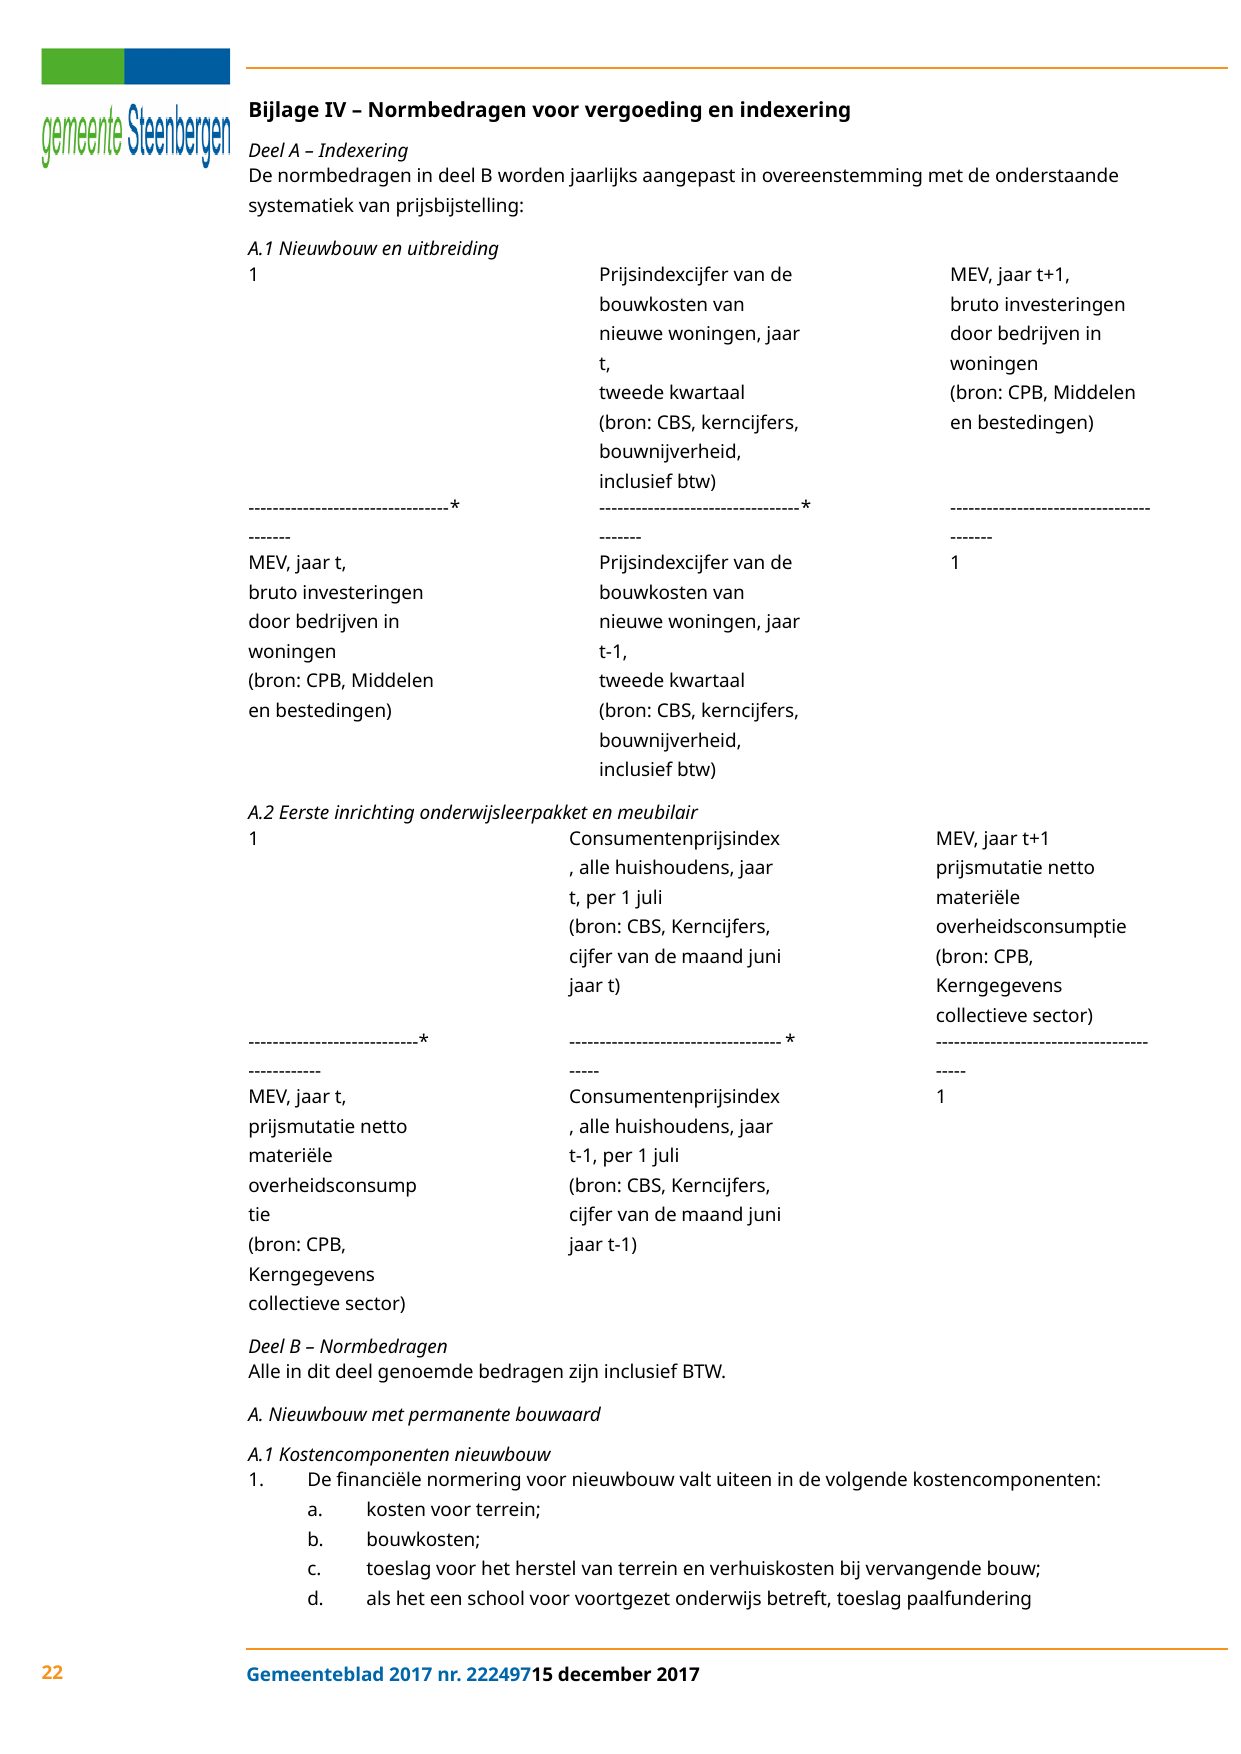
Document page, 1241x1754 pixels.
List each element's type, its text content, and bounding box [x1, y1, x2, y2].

table_header Prijsindexcijfer van de bouwkosten van nieuwe woningen, jaar t, tweede kwartaal (bron: CBS, kerncijfers, bouwnijverheid, inclusief btw) [599, 261, 801, 494]
table_header MEV, jaar t+1 prijsmutatie netto materiële overheidsconsumptie (bron: CPB, Kerngegevens collectieve sector) [936, 825, 1152, 1028]
list De financiële normering voor nieuwbouw valt uiteen in de volgende kostencomponenten: [248, 1467, 1152, 1492]
table_cell * [450, 494, 599, 549]
table_cell [418, 1083, 569, 1316]
table_header Consumentenprijsindex, alle huishoudens, jaar t, per 1 juli (bron: CBS, Kerncijfers, cijfer van de maand juni jaar t) [569, 825, 785, 1028]
table_cell [801, 549, 950, 782]
text A.2 Eerste inrichting onderwijsleerpakket en meubilair [248, 799, 1152, 824]
text Bijlage IV – Normbedragen voor vergoeding en indexering [248, 95, 1152, 123]
picture [41, 47, 231, 172]
table_header [418, 825, 569, 1028]
list toeslag voor het herstel van terrein en verhuiskosten bij vervangende bouw; [307, 1555, 1152, 1581]
table_header MEV, jaar t+1, bruto investeringen door bedrijven in woningen (bron: CPB, Middelen en bestedingen) [950, 261, 1152, 494]
table_header 1 [248, 825, 418, 1028]
text A.1 Nieuwbouw en uitbreiding [248, 235, 1152, 261]
table_header [801, 261, 950, 494]
table_cell ---------------------------------------- [950, 494, 1152, 549]
table_cell Consumentenprijsindex, alle huishoudens, jaar t-1, per 1 juli (bron: CBS, Kerncijfers, cijfer van de maand juni jaar t-1) [569, 1083, 785, 1316]
table_cell * [418, 1028, 569, 1083]
table_cell * [785, 1028, 936, 1083]
table_header 1 [248, 261, 449, 494]
table_cell 1 [936, 1083, 1152, 1316]
table_cell * [801, 494, 950, 549]
table_header [785, 825, 936, 1028]
text A.1 Kostencomponenten nieuwbouw [248, 1441, 1152, 1467]
text Deel A – Indexering [248, 137, 1152, 163]
table_header [450, 261, 599, 494]
table_cell Prijsindexcijfer van de bouwkosten van nieuwe woningen, jaar t-1, tweede kwartaal (bron: CBS, kerncijfers, bouwnijverheid, inclusief btw) [599, 549, 801, 782]
table_cell ---------------------------------------- [248, 1028, 418, 1083]
text Deel B – Normbedragen [248, 1333, 1152, 1358]
table_cell ---------------------------------------- [936, 1028, 1152, 1083]
table_cell [785, 1083, 936, 1316]
list bouwkosten; [307, 1526, 1152, 1552]
table_cell ---------------------------------------- [248, 494, 449, 549]
list als het een school voor voortgezet onderwijs betreft, toeslag paalfundering [307, 1585, 1152, 1611]
text A. Nieuwbouw met permanente bouwaard [248, 1402, 1152, 1427]
table_cell MEV, jaar t, prijsmutatie netto materiële overheidsconsumptie (bron: CPB, Kerngegevens collectieve sector) [248, 1083, 418, 1316]
table_cell MEV, jaar t, bruto investeringen door bedrijven in woningen (bron: CPB, Middelen en bestedingen) [248, 549, 449, 782]
table_cell [450, 549, 599, 782]
text De normbedragen in deel B worden jaarlijks aangepast in overeenstemming met de onderstaande systematiek van prijsbijstelling: [248, 163, 1152, 218]
table_cell ---------------------------------------- [569, 1028, 785, 1083]
list kosten voor terrein; [307, 1496, 1152, 1522]
text Alle in dit deel genoemde bedragen zijn inclusief BTW. [248, 1358, 1152, 1384]
table_cell ---------------------------------------- [599, 494, 801, 549]
table_cell 1 [950, 549, 1152, 782]
